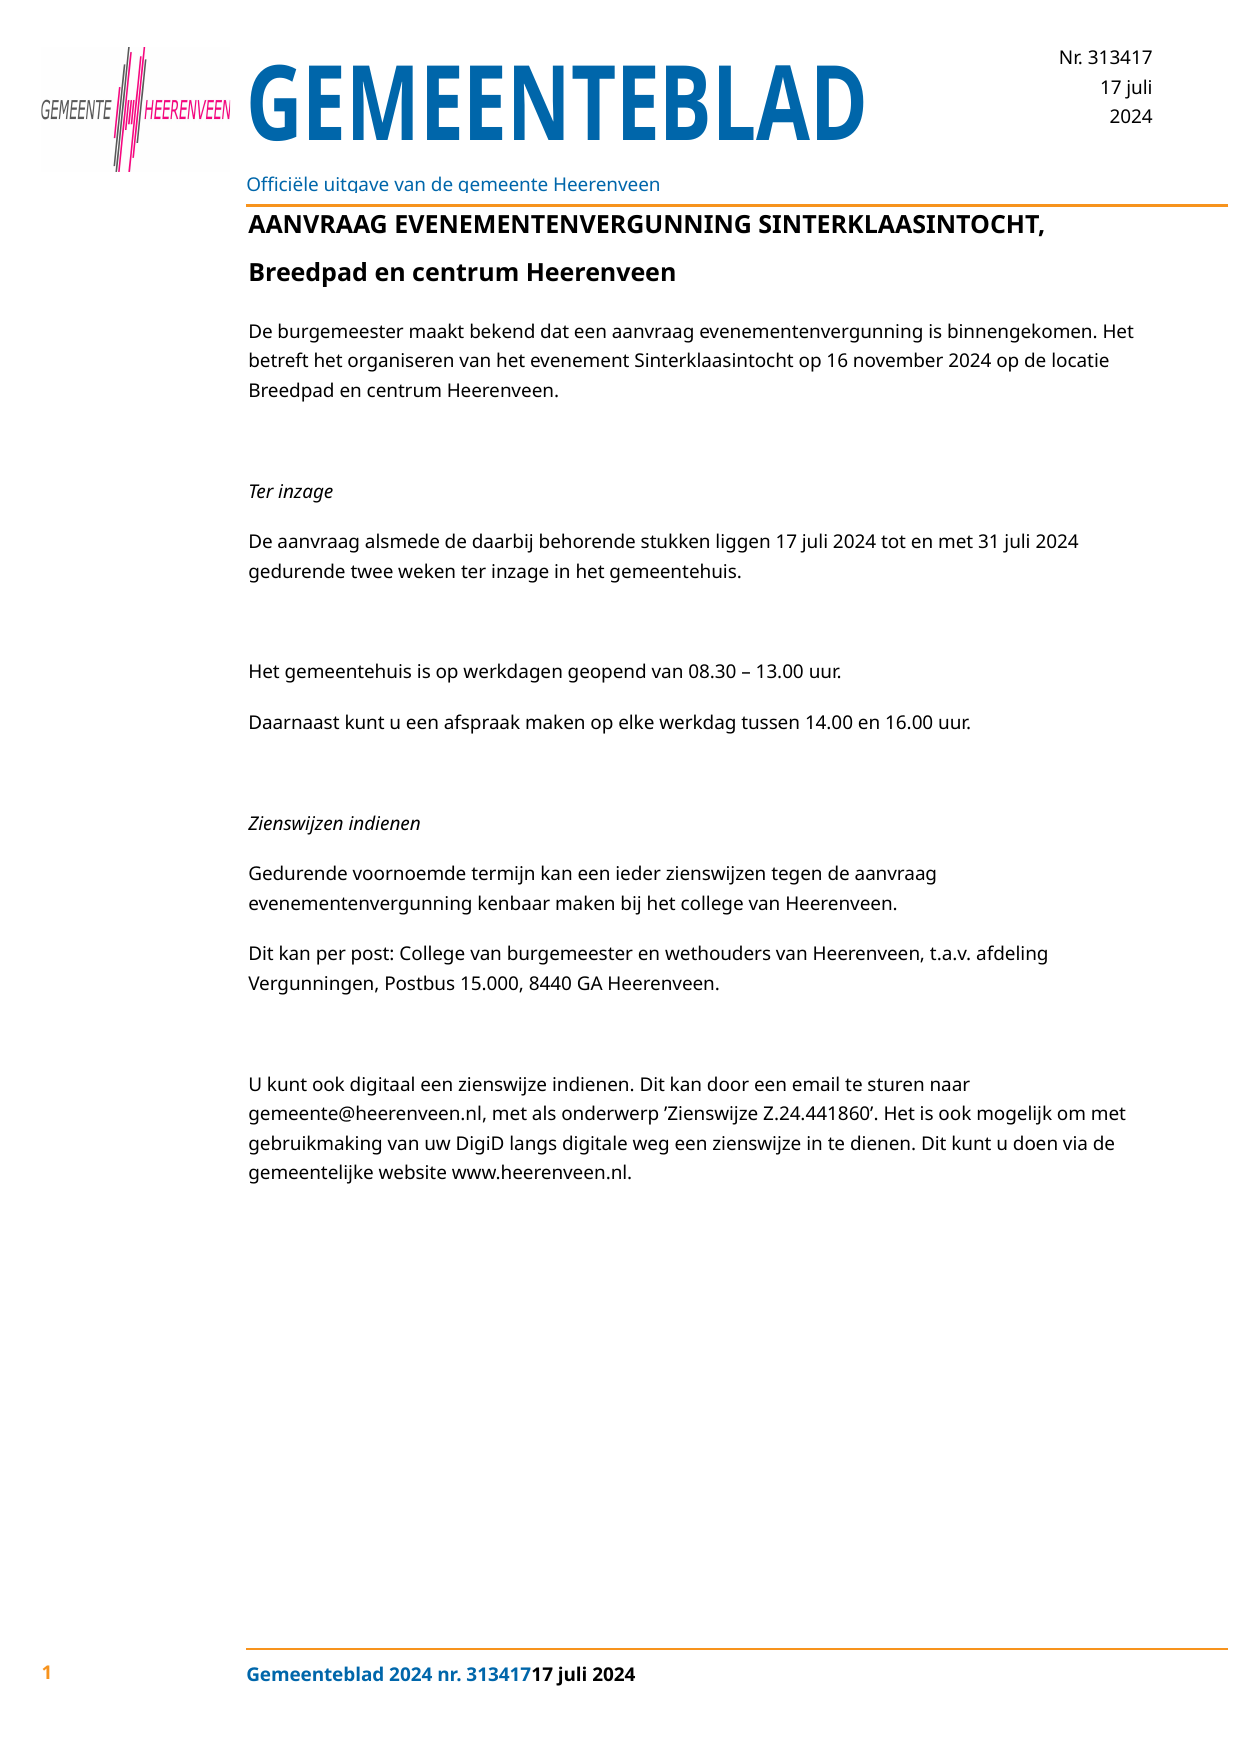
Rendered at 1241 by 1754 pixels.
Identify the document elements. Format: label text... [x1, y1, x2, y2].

text Ter inzage [248, 478, 1152, 504]
text De burgemeester maakt bekend dat een aanvraag evenementenvergunning is binnengekomen. Het betreft het organiseren van het evenement Sinterklaasintocht op 16 november 2024 op de locatie Breedpad en centrum Heerenveen. [248, 318, 1152, 403]
text De aanvraag alsmede de daarbij behorende stukken liggen 17 juli 2024 tot en met 31 juli 2024 gedurende twee weken ter inzage in het gemeentehuis. [248, 528, 1152, 584]
text Het gemeentehuis is op werkdagen geopend van 08.30 – 13.00 uur. [248, 659, 1152, 684]
picture [41, 47, 231, 172]
text Gedurende voornoemde termijn kan een ieder zienswijzen tegen de aanvraag evenementenvergunning kenbaar maken bij het college van Heerenveen. [248, 860, 1152, 916]
text AANVRAAG EVENEMENTENVERGUNNING SINTERKLAASINTOCHT, Breedpad en centrum Heerenveen [248, 207, 1152, 288]
text Daarnaast kunt u een afspraak maken op elke werkdag tussen 14.00 en 16.00 uur. [248, 709, 1152, 735]
text U kunt ook digitaal een zienswijze indienen. Dit kan door een email te sturen naar gemeente@heerenveen.nl, met als onderwerp ’Zienswijze Z.24.441860’. Het is ook mogelijk om met gebruikmaking van uw DigiD langs digitale weg een zienswijze in te dienen. Dit kunt u doen via de gemeentelijke website www.heerenveen.nl. [248, 1071, 1152, 1185]
text Zienswijzen indienen [248, 810, 1152, 836]
text Dit kan per post: College van burgemeester en wethouders van Heerenveen, t.a.v. afdeling Vergunningen, Postbus 15.000, 8440 GA Heerenveen. [248, 940, 1152, 996]
